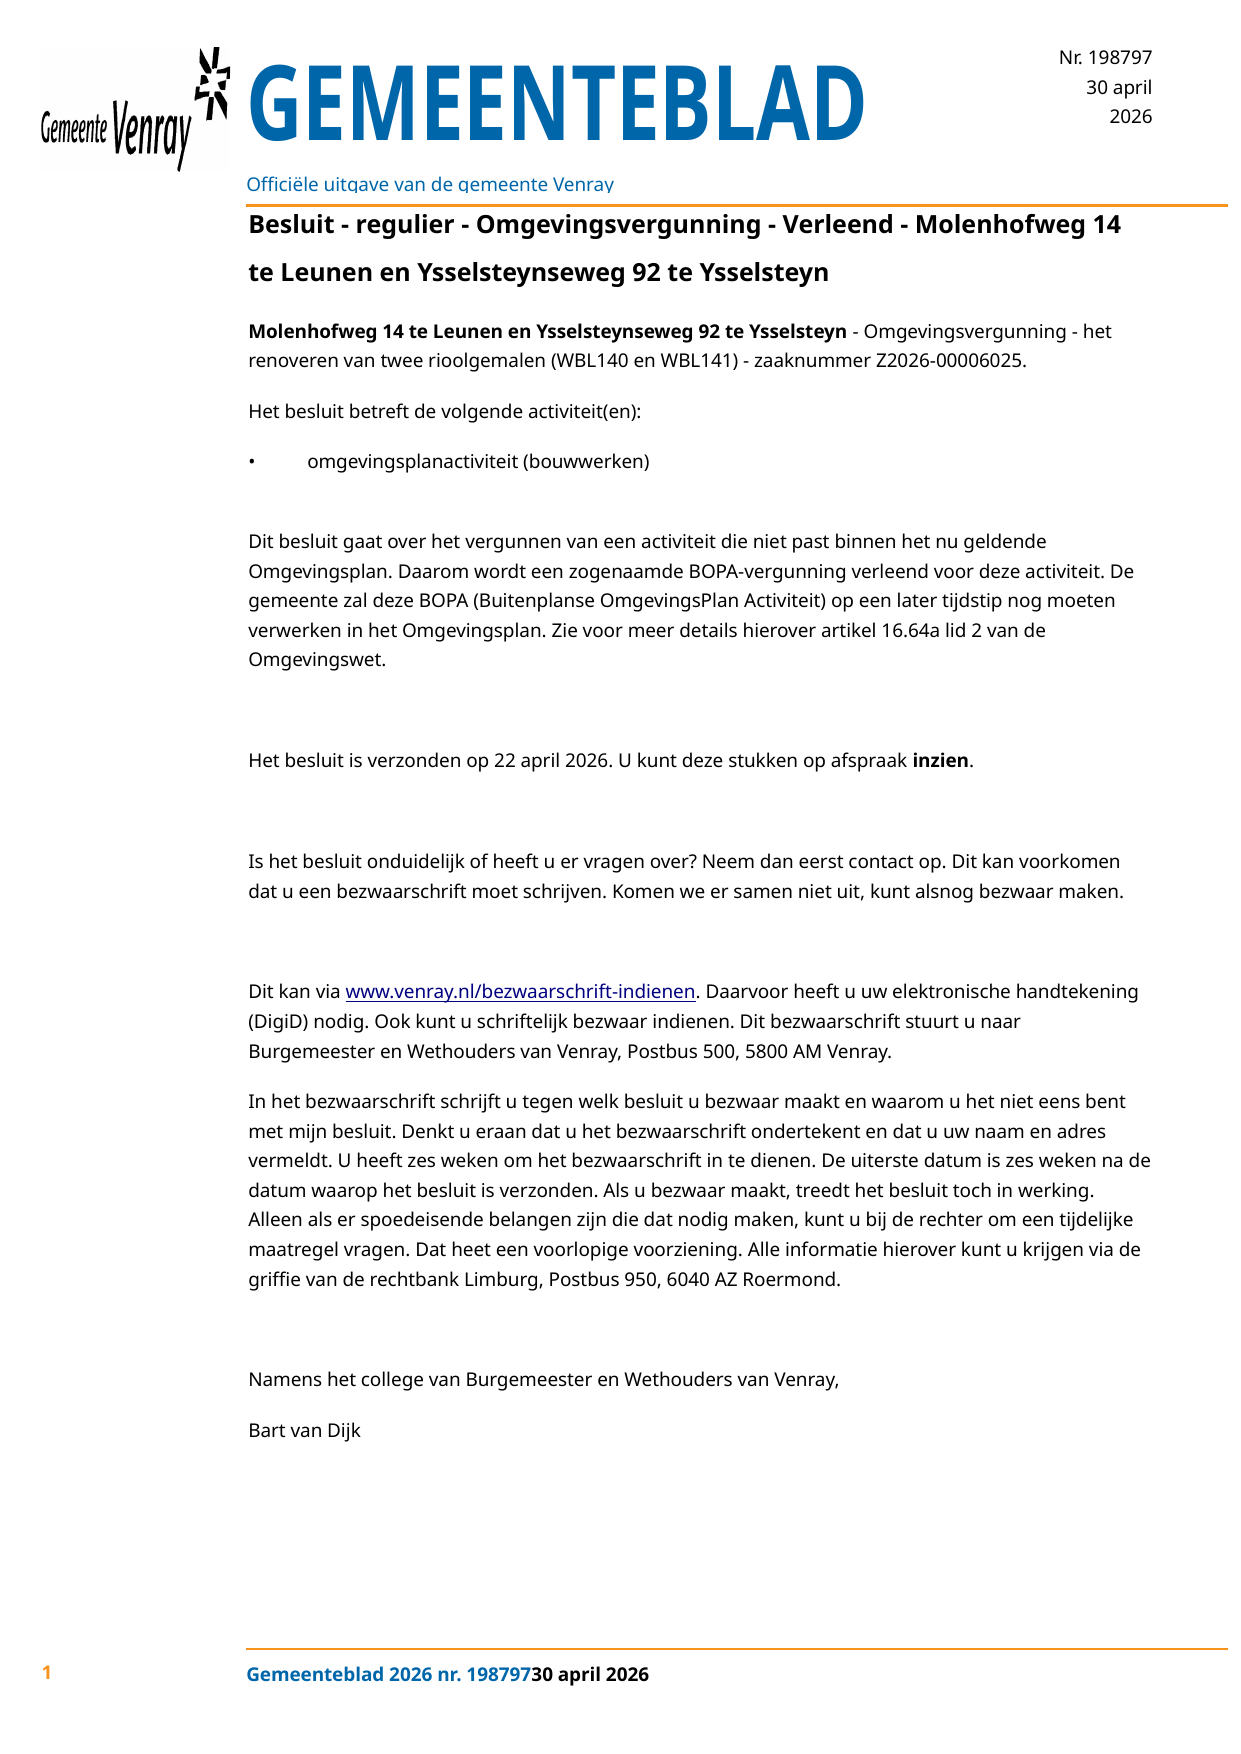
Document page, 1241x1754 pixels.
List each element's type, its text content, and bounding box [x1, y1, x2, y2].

picture [41, 47, 231, 172]
text Dit kan via www.venray.nl/bezwaarschrift-indienen. Daarvoor heeft u uw elektronische handtekening (DigiD) nodig. Ook kunt u schriftelijk bezwaar indienen. Dit bezwaarschrift stuurt u naar Burgemeester en Wethouders van Venray, Postbus 500, 5800 AM Venray. [248, 979, 1152, 1064]
list omgevingsplanactiviteit (bouwwerken) [248, 448, 1152, 474]
text Molenhofweg 14 te Leunen en Ysselsteynseweg 92 te Ysselsteyn - Omgevingsvergunning - het renoveren van twee rioolgemalen (WBL140 en WBL141) - zaaknummer Z2026-00006025. [248, 318, 1152, 373]
text Het besluit betreft de volgende activiteit(en): [248, 398, 1152, 424]
text Het besluit is verzonden op 22 april 2026. U kunt deze stukken op afspraak inzien. [248, 747, 1152, 773]
text Namens het college van Burgemeester en Wethouders van Venray, [248, 1367, 1152, 1392]
text Dit besluit gaat over het vergunnen van een activiteit die niet past binnen het nu geldende Omgevingsplan. Daarom wordt een zogenaamde BOPA-vergunning verleend voor deze activiteit. De gemeente zal deze BOPA (Buitenplanse OmgevingsPlan Activiteit) op een later tijdstip nog moeten verwerken in het Omgevingsplan. Zie voor meer details hierover artikel 16.64a lid 2 van de Omgevingswet. [248, 528, 1152, 672]
text Bart van Dijk [248, 1417, 1152, 1443]
text Besluit - regulier - Omgevingsvergunning - Verleend - Molenhofweg 14 te Leunen en Ysselsteynseweg 92 te Ysselsteyn [248, 207, 1152, 288]
text Is het besluit onduidelijk of heeft u er vragen over? Neem dan eerst contact op. Dit kan voorkomen dat u een bezwaarschrift moet schrijven. Komen we er samen niet uit, kunt alsnog bezwaar maken. [248, 848, 1152, 904]
text In het bezwaarschrift schrijft u tegen welk besluit u bezwaar maakt en waarom u het niet eens bent met mijn besluit. Denkt u eraan dat u het bezwaarschrift ondertekent en dat u uw naam en adres vermeldt. U heeft zes weken om het bezwaarschrift in te dienen. De uiterste datum is zes weken na de datum waarop het besluit is verzonden. Als u bezwaar maakt, treedt het besluit toch in werking. Alleen als er spoedeisende belangen zijn die dat nodig maken, kunt u bij de rechter om een tijdelijke maatregel vragen. Dat heet een voorlopige voorziening. Alle informatie hierover kunt u krijgen via de griffie van de rechtbank Limburg, Postbus 950, 6040 AZ Roermond. [248, 1088, 1152, 1292]
